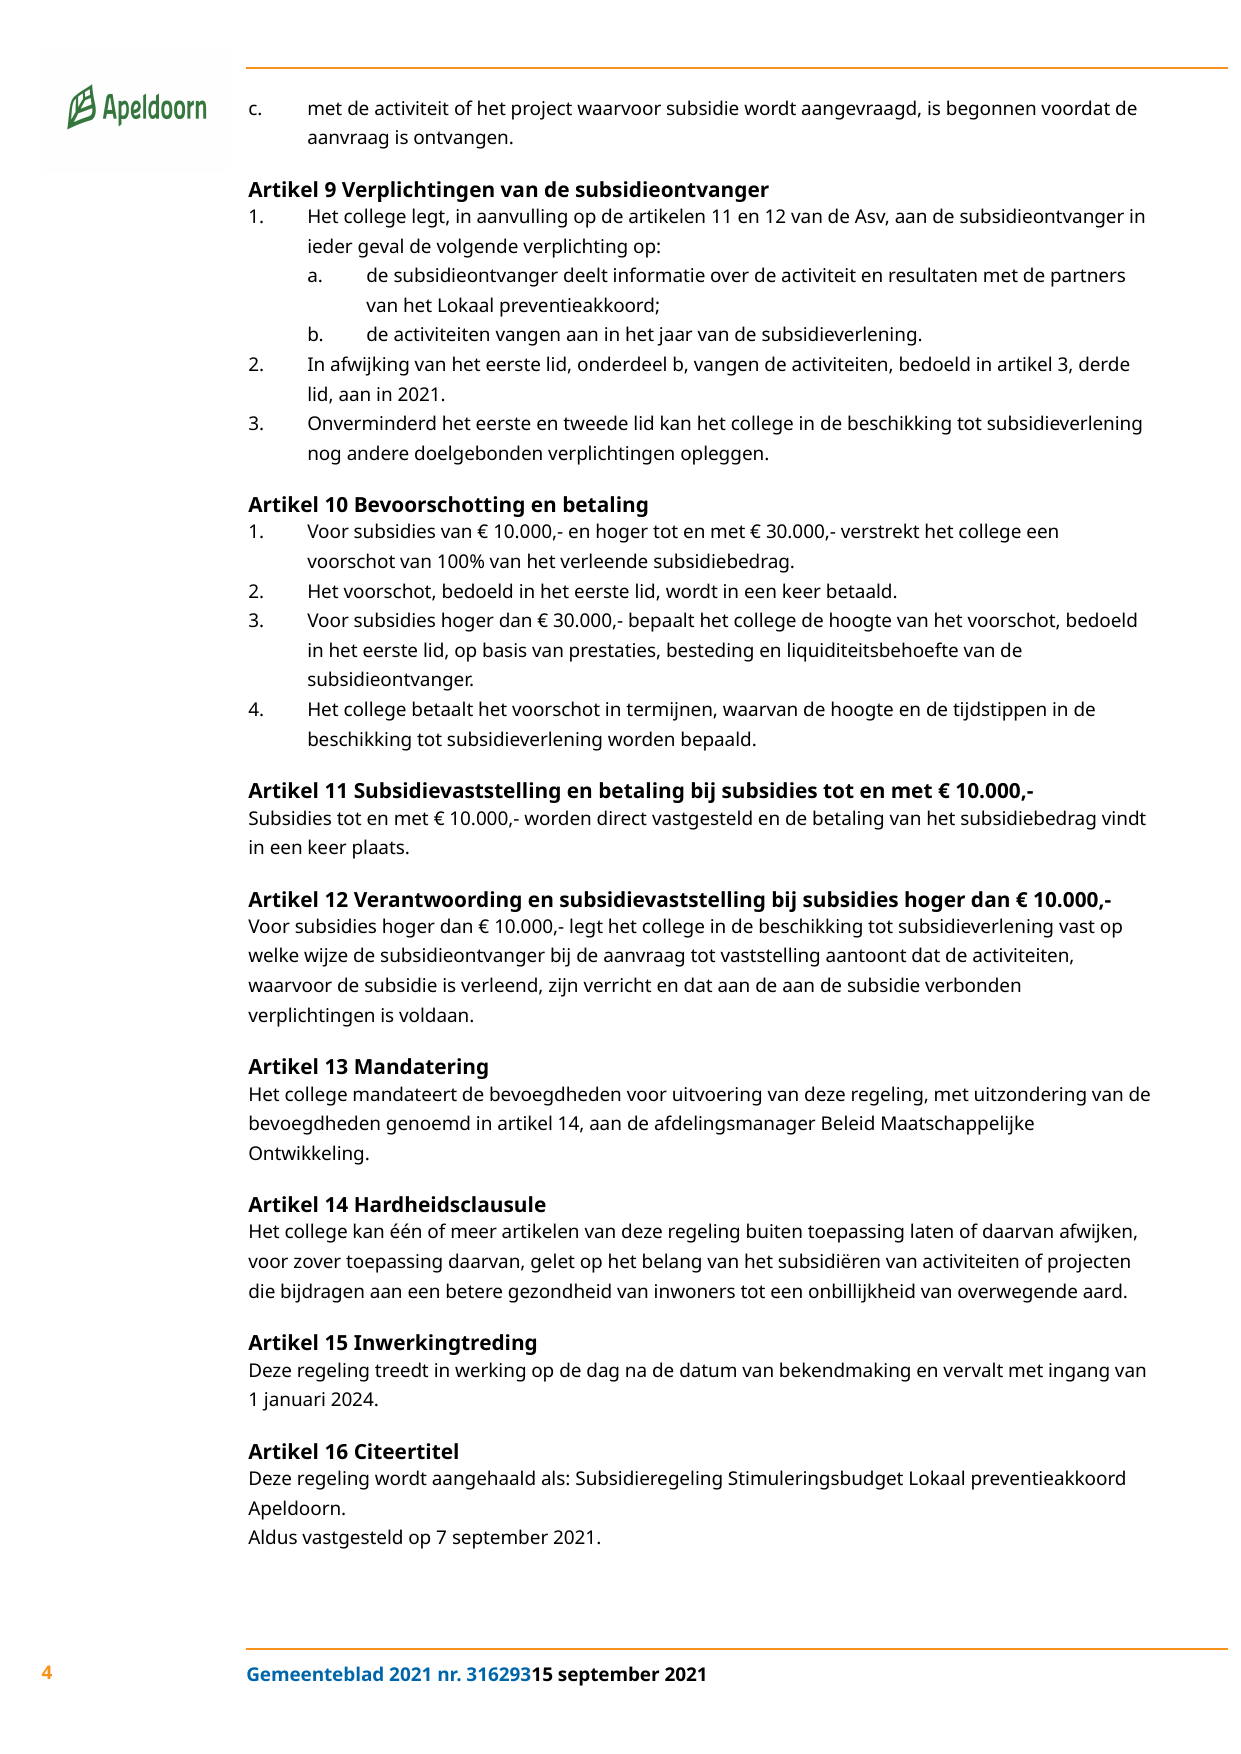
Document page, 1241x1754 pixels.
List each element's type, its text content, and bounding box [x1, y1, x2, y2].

text Artikel 14 Hardheidsclausule [248, 1190, 1152, 1219]
text Voor subsidies hoger dan € 10.000,- legt het college in de beschikking tot subsidieverlening vast op welke wijze de subsidieontvanger bij de aanvraag tot vaststelling aantoont dat de activiteiten, waarvoor de subsidie is verleend, zijn verricht en dat aan de aan de subsidie verbonden verplichtingen is voldaan. [248, 913, 1152, 1028]
text Het college mandateert de bevoegdheden voor uitvoering van deze regeling, met uitzondering van de bevoegdheden genoemd in artikel 14, aan de afdelingsmanager Beleid Maatschappelijke Ontwikkeling. [248, 1081, 1152, 1166]
text Deze regeling treedt in werking op de dag na de datum van bekendmaking en vervalt met ingang van 1 januari 2024. [248, 1357, 1152, 1412]
text Het college kan één of meer artikelen van deze regeling buiten toepassing laten of daarvan afwijken, voor zover toepassing daarvan, gelet op het belang van het subsidiëren van activiteiten of projecten die bijdragen aan een betere gezondheid van inwoners tot een onbillijkheid van overwegende aard. [248, 1219, 1152, 1304]
text Deze regeling wordt aangehaald als: Subsidieregeling Stimuleringsbudget Lokaal preventieakkoord Apeldoorn. [248, 1465, 1152, 1521]
text Artikel 11 Subsidievaststelling en betaling bij subsidies tot en met € 10.000,- [248, 776, 1152, 805]
list de activiteiten vangen aan in het jaar van de subsidieverlening. [307, 322, 1152, 347]
text Artikel 13 Mandatering [248, 1052, 1152, 1081]
list In afwijking van het eerste lid, onderdeel b, vangen de activiteiten, bedoeld in artikel 3, derde lid, aan in 2021. [248, 351, 1152, 406]
text Aldus vastgesteld op 7 september 2021. [248, 1524, 1152, 1550]
picture [41, 47, 231, 172]
list Voor subsidies hoger dan € 30.000,- bepaalt het college de hoogte van het voorschot, bedoeld in het eerste lid, op basis van prestaties, besteding en liquiditeitsbehoefte van de subsidieontvanger. [248, 607, 1152, 692]
text Subsidies tot en met € 10.000,- worden direct vastgesteld en de betaling van het subsidiebedrag vindt in een keer plaats. [248, 805, 1152, 860]
list Het college legt, in aanvulling op de artikelen 11 en 12 van de Asv, aan de subsidieontvanger in ieder geval de volgende verplichting op: [248, 203, 1152, 258]
list met de activiteit of het project waarvoor subsidie wordt aangevraagd, is begonnen voordat de aanvraag is ontvangen. [248, 95, 1152, 150]
list Onverminderd het eerste en tweede lid kan het college in de beschikking tot subsidieverlening nog andere doelgebonden verplichtingen opleggen. [248, 410, 1152, 466]
text Artikel 10 Bevoorschotting en betaling [248, 490, 1152, 519]
text Artikel 15 Inwerkingtreding [248, 1328, 1152, 1357]
text Artikel 9 Verplichtingen van de subsidieontvanger [248, 175, 1152, 203]
text Artikel 16 Citeertitel [248, 1437, 1152, 1465]
text Artikel 12 Verantwoording en subsidievaststelling bij subsidies hoger dan € 10.000,- [248, 885, 1152, 913]
list de subsidieontvanger deelt informatie over de activiteit en resultaten met de partners van het Lokaal preventieakkoord; [307, 262, 1152, 318]
list Het voorschot, bedoeld in het eerste lid, wordt in een keer betaald. [248, 578, 1152, 604]
list Voor subsidies van € 10.000,- en hoger tot en met € 30.000,- verstrekt het college een voorschot van 100% van het verleende subsidiebedrag. [248, 519, 1152, 574]
list Het college betaalt het voorschot in termijnen, waarvan de hoogte en de tijdstippen in de beschikking tot subsidieverlening worden bepaald. [248, 696, 1152, 752]
